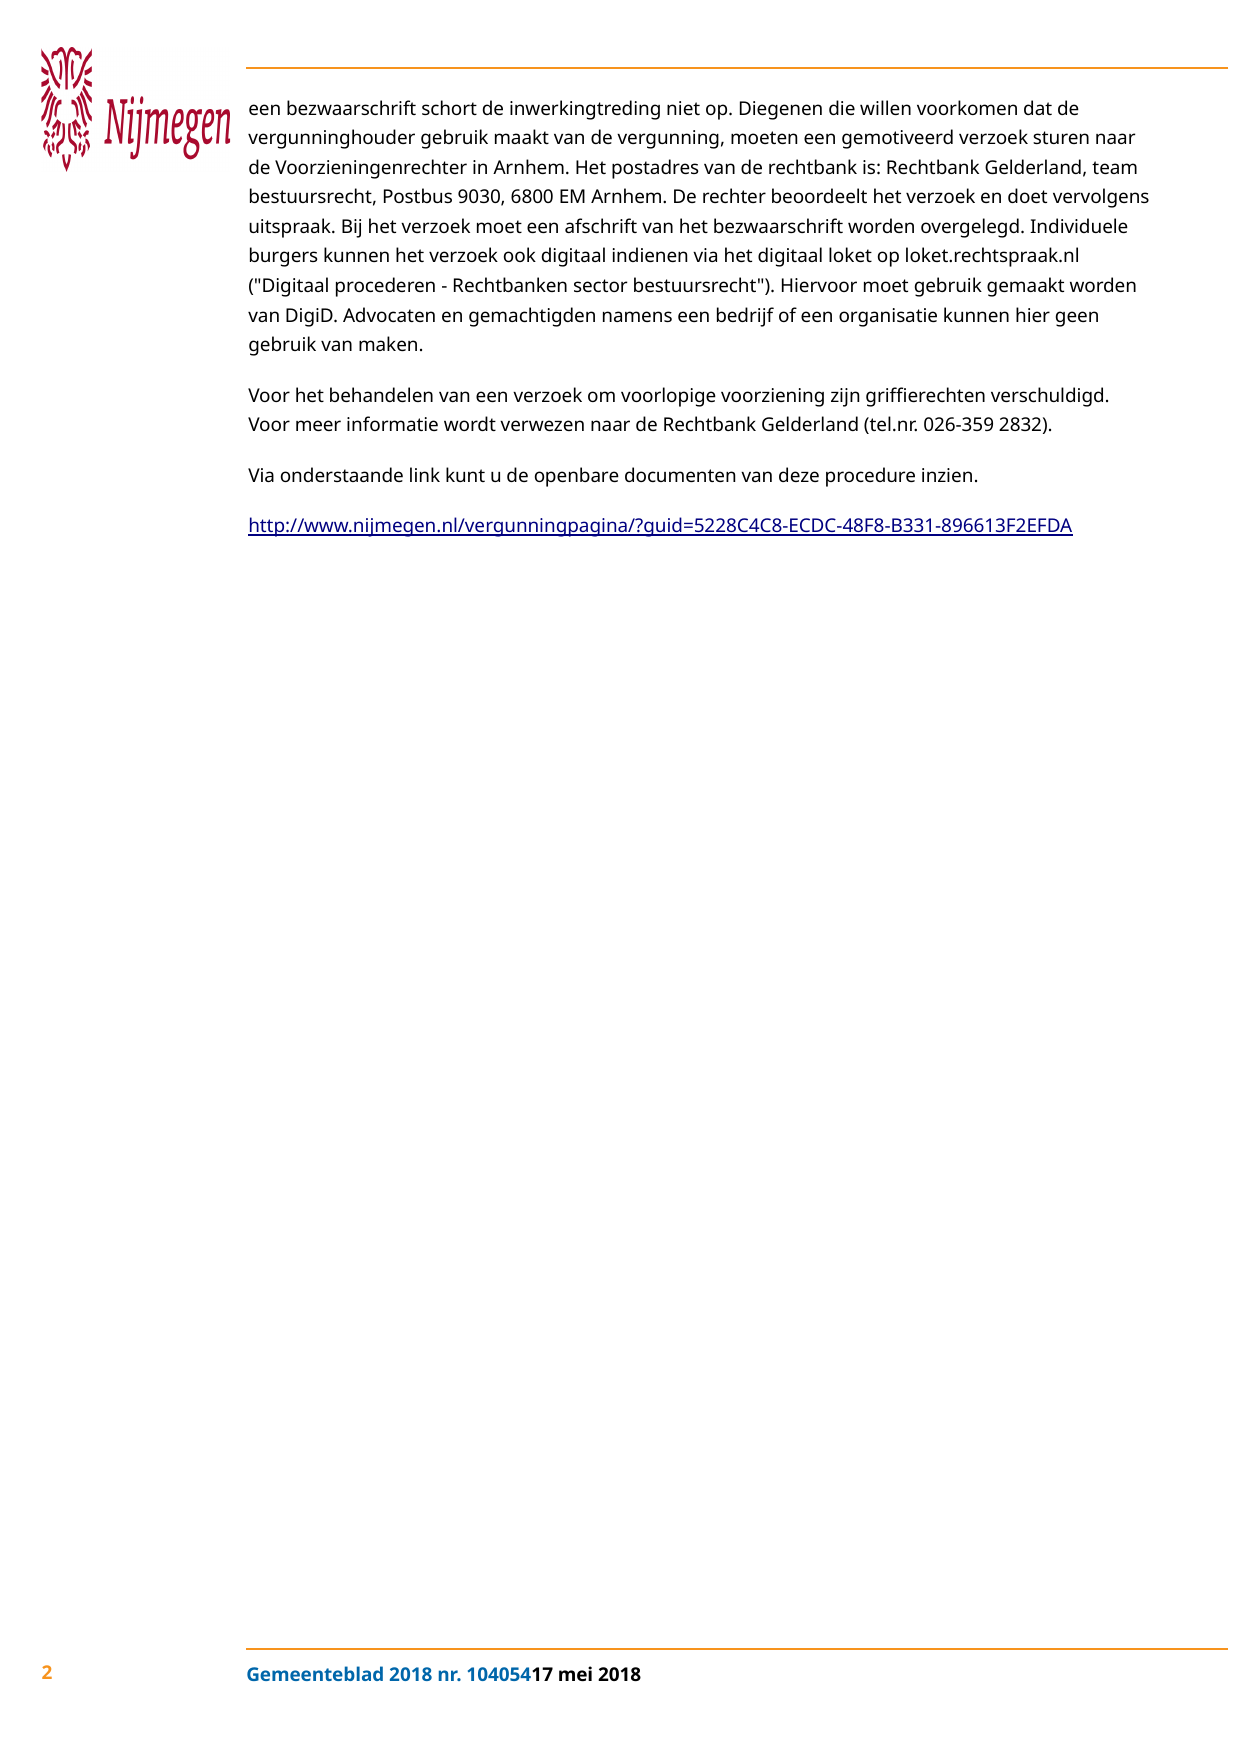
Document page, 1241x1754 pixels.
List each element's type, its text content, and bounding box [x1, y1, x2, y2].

picture [41, 47, 231, 172]
text Voor het behandelen van een verzoek om voorlopige voorziening zijn griffierechten verschuldigd. Voor meer informatie wordt verwezen naar de Rechtbank Gelderland (tel.nr. 026-359 2832). [248, 382, 1152, 437]
text Via onderstaande link kunt u de openbare documenten van deze procedure inzien. [248, 462, 1152, 488]
text http://www.nijmegen.nl/vergunningpagina/?guid=5228C4C8-ECDC-48F8-B331-896613F2EFDA [248, 512, 1152, 538]
text een bezwaarschrift schort de inwerkingtreding niet op. Diegenen die willen voorkomen dat de vergunninghouder gebruik maakt van de vergunning, moeten een gemotiveerd verzoek sturen naar de Voorzieningenrechter in Arnhem. Het postadres van de rechtbank is: Rechtbank Gelderland, team bestuursrecht, Postbus 9030, 6800 EM Arnhem. De rechter beoordeelt het verzoek en doet vervolgens uitspraak. Bij het verzoek moet een afschrift van het bezwaarschrift worden overgelegd. Individuele burgers kunnen het verzoek ook digitaal indienen via het digitaal loket op loket.rechtspraak.nl ("Digitaal procederen - Rechtbanken sector bestuursrecht"). Hiervoor moet gebruik gemaakt worden van DigiD. Advocaten en gemachtigden namens een bedrijf of een organisatie kunnen hier geen gebruik van maken. [248, 95, 1152, 357]
